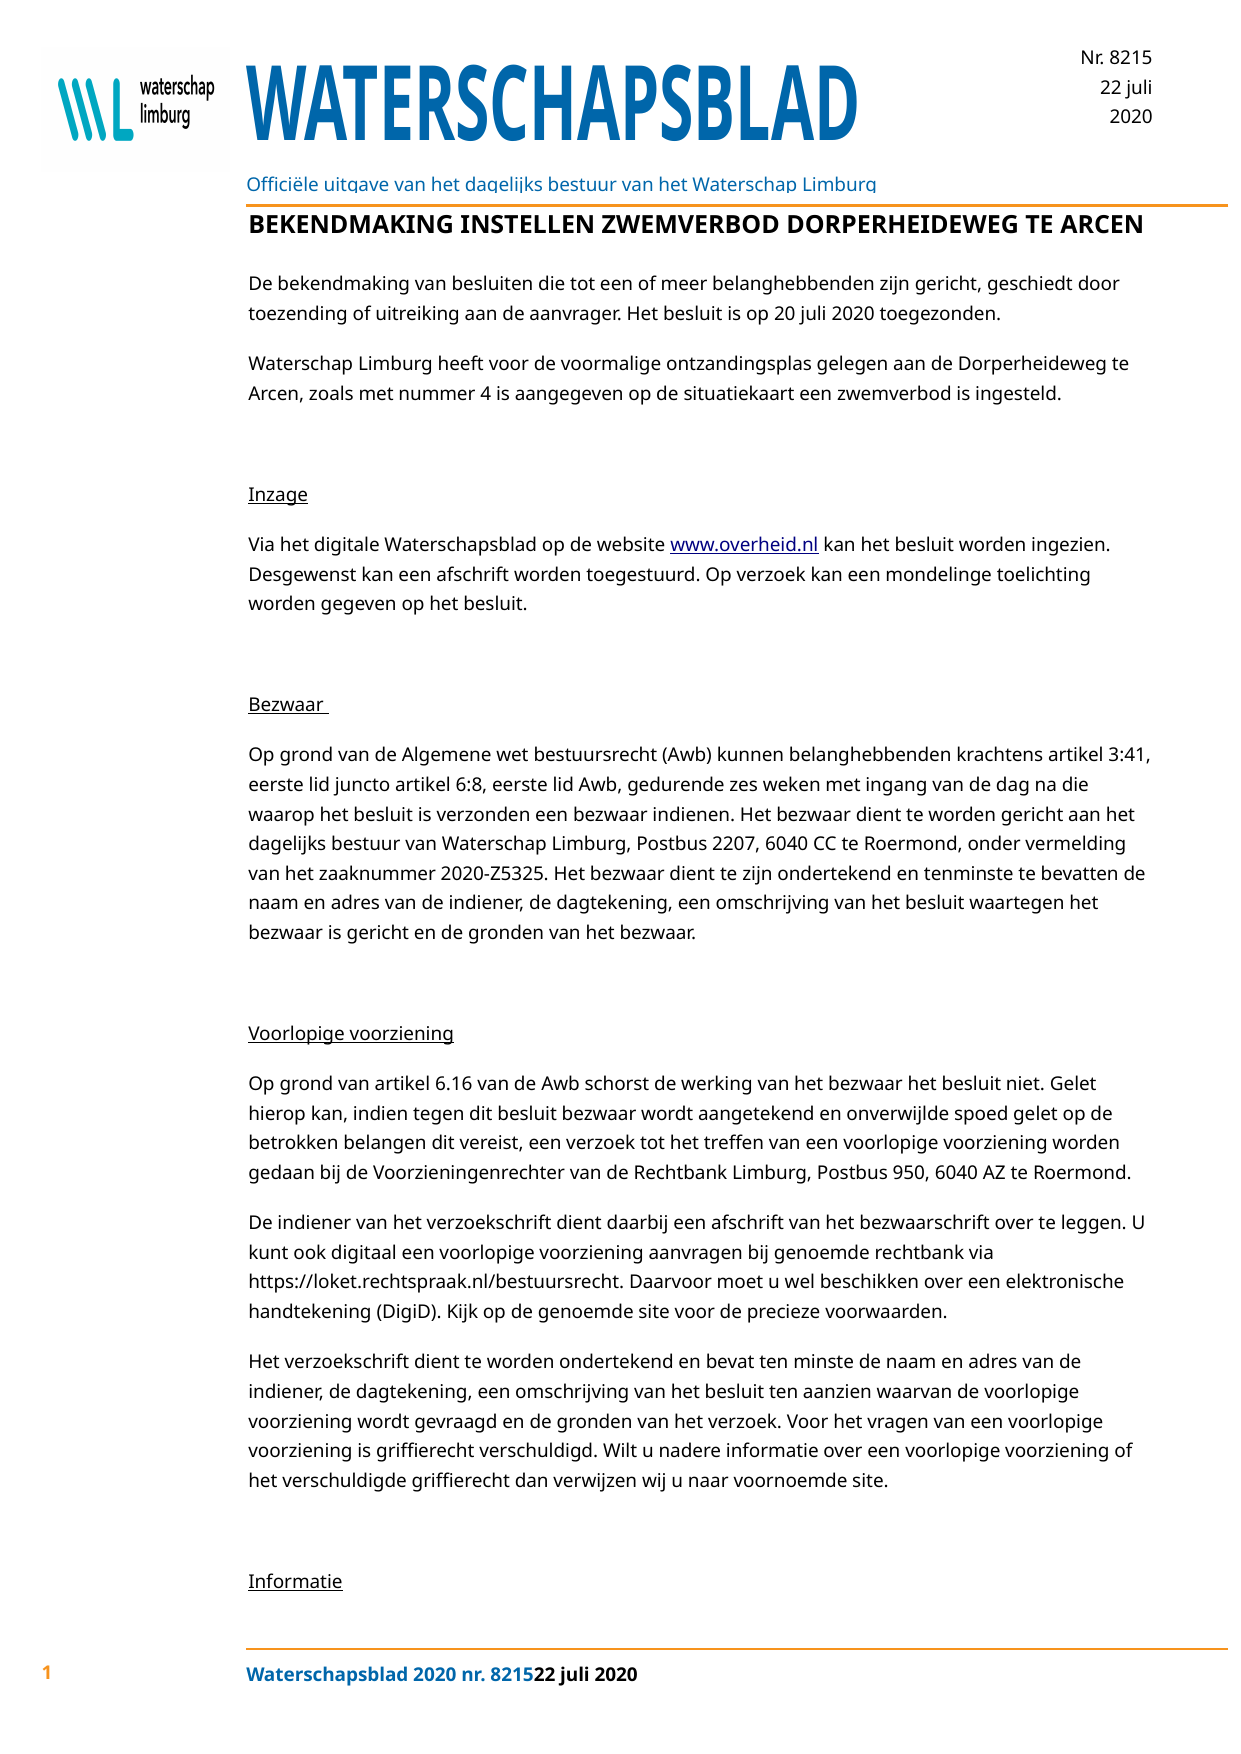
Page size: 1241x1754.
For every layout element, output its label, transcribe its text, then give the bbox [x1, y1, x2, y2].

text Bezwaar [248, 691, 1152, 717]
text BEKENDMAKING INSTELLEN ZWEMVERBOD DORPERHEIDEWEG TE ARCEN [248, 207, 1152, 241]
text De indiener van het verzoekschrift dient daarbij een afschrift van het bezwaarschrift over te leggen. U kunt ook digitaal een voorlopige voorziening aanvragen bij genoemde rechtbank via https://loket.rechtspraak.nl/bestuursrecht. Daarvoor moet u wel beschikken over een elektronische handtekening (DigiD). Kijk op de genoemde site voor de precieze voorwaarden. [248, 1209, 1152, 1324]
text Waterschap Limburg heeft voor de voormalige ontzandingsplas gelegen aan de Dorperheideweg te Arcen, zoals met nummer 4 is aangegeven op de situatiekaart een zwemverbod is ingesteld. [248, 350, 1152, 406]
text Informatie [248, 1568, 1152, 1593]
text Op grond van de Algemene wet bestuursrecht (Awb) kunnen belanghebbenden krachtens artikel 3:41, eerste lid juncto artikel 6:8, eerste lid Awb, gedurende zes weken met ingang van de dag na die waarop het besluit is verzonden een bezwaar indienen. Het bezwaar dient te worden gericht aan het dagelijks bestuur van Waterschap Limburg, Postbus 2207, 6040 CC te Roermond, onder vermelding van het zaaknummer 2020-Z5325. Het bezwaar dient te zijn ondertekend en tenminste te bevatten de naam en adres van de indiener, de dagtekening, een omschrijving van het besluit waartegen het bezwaar is gericht en de gronden van het bezwaar. [248, 742, 1152, 945]
text Inzage [248, 481, 1152, 506]
text Voorlopige voorziening [248, 1020, 1152, 1046]
text Het verzoekschrift dient te worden ondertekend en bevat ten minste de naam en adres van de indiener, de dagtekening, een omschrijving van het besluit ten aanzien waarvan de voorlopige voorziening wordt gevraagd en de gronden van het verzoek. Voor het vragen van een voorlopige voorziening is griffierecht verschuldigd. Wilt u nadere informatie over een voorlopige voorziening of het verschuldigde griffierecht dan verwijzen wij u naar voor­noemde site. [248, 1349, 1152, 1493]
text De bekendmaking van besluiten die tot een of meer belanghebbenden zijn gericht, geschiedt door toezending of uitreiking aan de aanvrager. Het besluit is op 20 juli 2020 toegezonden. [248, 270, 1152, 326]
text Via het digitale Waterschapsblad op de website www.overheid.nl kan het besluit worden ingezien. Desgewenst kan een afschrift worden toegestuurd. Op verzoek kan een mondelinge toelichting worden gegeven op het besluit. [248, 531, 1152, 616]
picture [41, 47, 231, 172]
text Op grond van artikel 6.16 van de Awb schorst de werking van het bezwaar het besluit niet. Gelet hierop kan, indien tegen dit besluit bezwaar wordt aangetekend en onverwijlde spoed gelet op de betrokken belangen dit vereist, een verzoek tot het treffen van een voorlopige voorziening worden gedaan bij de Voorzieningenrechter van de Rechtbank Limburg, Postbus 950, 6040 AZ te Roermond. [248, 1070, 1152, 1185]
